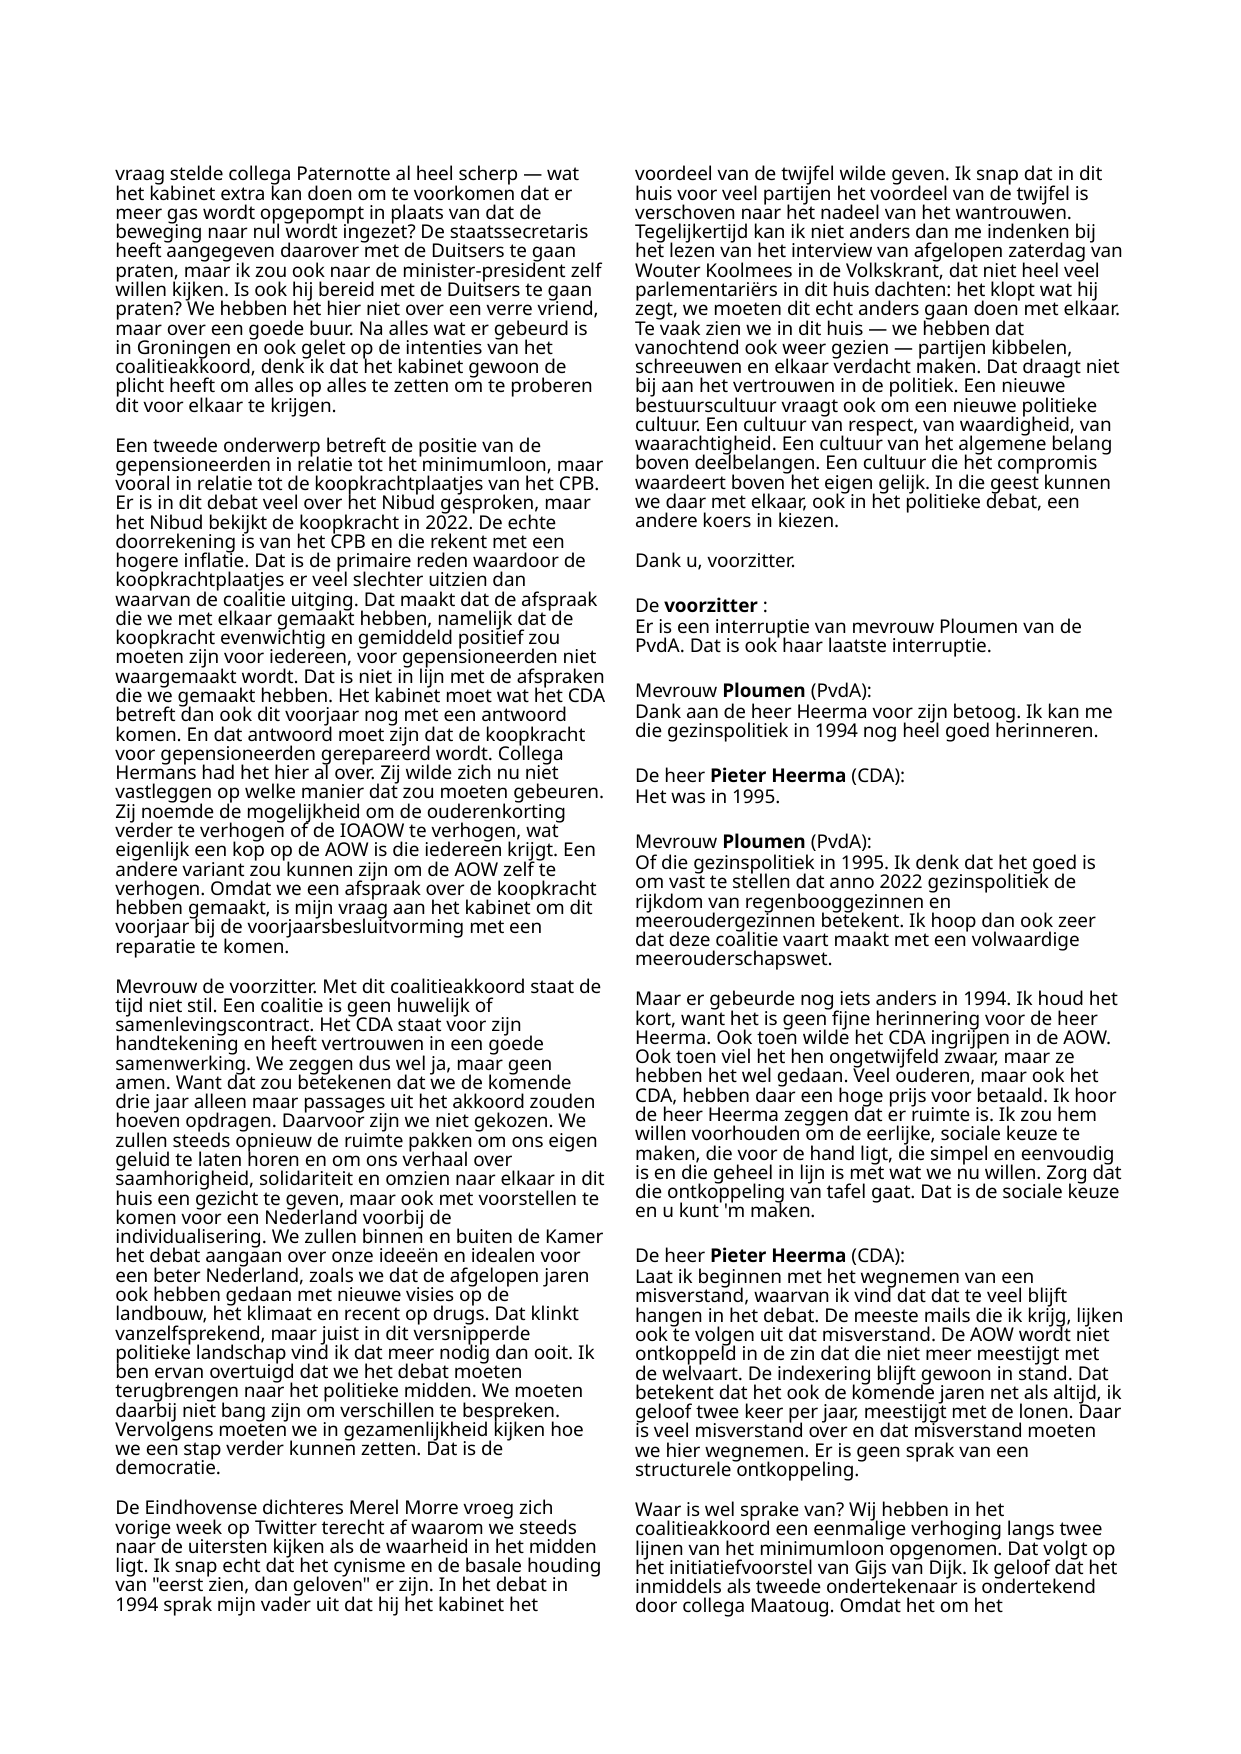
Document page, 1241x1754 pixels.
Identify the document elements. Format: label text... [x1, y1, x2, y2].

text De heer Pieter Heerma (CDA): [635, 1242, 1125, 1268]
text Dank aan de heer Heerma voor zijn betoog. Ik kan me die gezinspolitiek in 1994 nog heel goed herinneren. [635, 703, 1125, 742]
text Laat ik beginnen met het wegnemen van een misverstand, waarvan ik vind dat dat te veel blijft hangen in het debat. De meeste mails die ik krijg, lijken ook te volgen uit dat misverstand. De AOW wordt niet ontkoppeld in de zin dat die niet meer meestijgt met de welvaart. De indexering blijft gewoon in stand. Dat betekent dat het ook de komende jaren net als altijd, ik geloof twee keer per jaar, meestijgt met de lonen. Daar is veel misverstand over en dat misverstand moeten we hier wegnemen. Er is geen sprak van een structurele ontkoppeling. [635, 1268, 1125, 1480]
text Het was in 1995. [635, 788, 1125, 807]
text vraag stelde collega Paternotte al heel scherp — wat het kabinet extra kan doen om te voorkomen dat er meer gas wordt opgepompt in plaats van dat de beweging naar nul wordt ingezet? De staatssecretaris heeft aangegeven daarover met de Duitsers te gaan praten, maar ik zou ook naar de minister-president zelf willen kijken. Is ook hij bereid met de Duitsers te gaan praten? We hebben het hier niet over een verre vriend, maar over een goede buur. Na alles wat er gebeurd is in Groningen en ook gelet op de intenties van het coalitieakkoord, denk ik dat het kabinet gewoon de plicht heeft om alles op alles te zetten om te proberen dit voor elkaar te krijgen. [115, 165, 605, 416]
text Mevrouw Ploumen (PvdA): [635, 828, 1125, 854]
text Mevrouw Ploumen (PvdA): [635, 677, 1125, 703]
text Waar is wel sprake van? Wij hebben in het coalitieakkoord een eenmalige verhoging langs twee lijnen van het minimumloon opgenomen. Dat volgt op het initiatiefvoorstel van Gijs van Dijk. Ik geloof dat het inmiddels als tweede ondertekenaar is ondertekend door collega Maatoug. Omdat het om het [635, 1501, 1125, 1617]
text Dank u, voorzitter. [635, 552, 1125, 571]
text De voorzitter : [635, 592, 1125, 618]
text Of die gezinspolitiek in 1995. Ik denk dat het goed is om vast te stellen dat anno 2022 gezinspolitiek de rijkdom van regenbooggezinnen en meeroudergezinnen betekent. Ik hoop dan ook zeer dat deze coalitie vaart maakt met een volwaardige meerouderschapswet. [635, 854, 1125, 970]
text De heer Pieter Heerma (CDA): [635, 762, 1125, 788]
text Mevrouw de voorzitter. Met dit coalitieakkoord staat de tijd niet stil. Een coalitie is geen huwelijk of samenlevingscontract. Het CDA staat voor zijn handtekening en heeft vertrouwen in een goede samenwerking. We zeggen dus wel ja, maar geen amen. Want dat zou betekenen dat we de komende drie jaar alleen maar passages uit het akkoord zouden hoeven opdragen. Daarvoor zijn we niet gekozen. We zullen steeds opnieuw de ruimte pakken om ons eigen geluid te laten horen en om ons verhaal over saamhorigheid, solidariteit en omzien naar elkaar in dit huis een gezicht te geven, maar ook met voorstellen te komen voor een Nederland voorbij de individualisering. We zullen binnen en buiten de Kamer het debat aangaan over onze ideeën en idealen voor een beter Nederland, zoals we dat de afgelopen jaren ook hebben gedaan met nieuwe visies op de landbouw, het klimaat en recent op drugs. Dat klinkt vanzelfsprekend, maar juist in dit versnipperde politieke landschap vind ik dat meer nodig dan ooit. Ik ben ervan overtuigd dat we het debat moeten terugbrengen naar het politieke midden. We moeten daarbij niet bang zijn om verschillen te bespreken. Vervolgens moeten we in gezamenlijkheid kijken hoe we een stap verder kunnen zetten. Dat is de democratie. [115, 978, 605, 1479]
text Er is een interruptie van mevrouw Ploumen van de PvdA. Dat is ook haar laatste interruptie. [635, 618, 1125, 657]
text De Eindhovense dichteres Merel Morre vroeg zich vorige week op Twitter terecht af waarom we steeds naar de uitersten kijken als de waarheid in het midden ligt. Ik snap echt dat het cynisme en de basale houding van "eerst zien, dan geloven" er zijn. In het debat in 1994 sprak mijn vader uit dat hij het kabinet het [115, 1499, 605, 1615]
text Een tweede onderwerp betreft de positie van de gepensioneerden in relatie tot het minimumloon, maar vooral in relatie tot de koopkrachtplaatjes van het CPB. Er is in dit debat veel over het Nibud gesproken, maar het Nibud bekijkt de koopkracht in 2022. De echte doorrekening is van het CPB en die rekent met een hogere inflatie. Dat is de primaire reden waardoor de koopkrachtplaatjes er veel slechter uitzien dan waarvan de coalitie uitging. Dat maakt dat de afspraak die we met elkaar gemaakt hebben, namelijk dat de koopkracht evenwichtig en gemiddeld positief zou moeten zijn voor iedereen, voor gepensioneerden niet waargemaakt wordt. Dat is niet in lijn met de afspraken die we gemaakt hebben. Het kabinet moet wat het CDA betreft dan ook dit voorjaar nog met een antwoord komen. En dat antwoord moet zijn dat de koopkracht voor gepensioneerden gerepareerd wordt. Collega Hermans had het hier al over. Zij wilde zich nu niet vastleggen op welke manier dat zou moeten gebeuren. Zij noemde de mogelijkheid om de ouderenkorting verder te verhogen of de IOAOW te verhogen, wat eigenlijk een kop op de AOW is die iedereen krijgt. Een andere variant zou kunnen zijn om de AOW zelf te verhogen. Omdat we een afspraak over de koopkracht hebben gemaakt, is mijn vraag aan het kabinet om dit voorjaar bij de voorjaarsbesluitvorming met een reparatie te komen. [115, 437, 605, 957]
text voordeel van de twijfel wilde geven. Ik snap dat in dit huis voor veel partijen het voordeel van de twijfel is verschoven naar het nadeel van het wantrouwen. Tegelijkertijd kan ik niet anders dan me indenken bij het lezen van het interview van afgelopen zaterdag van Wouter Koolmees in de Volkskrant, dat niet heel veel parlementariërs in dit huis dachten: het klopt wat hij zegt, we moeten dit echt anders gaan doen met elkaar. Te vaak zien we in dit huis — we hebben dat vanochtend ook weer gezien — partijen kibbelen, schreeuwen en elkaar verdacht maken. Dat draagt niet bij aan het vertrouwen in de politiek. Een nieuwe bestuurscultuur vraagt ook om een nieuwe politieke cultuur. Een cultuur van respect, van waardigheid, van waarachtigheid. Een cultuur van het algemene belang boven deelbelangen. Een cultuur die het compromis waardeert boven het eigen gelijk. In die geest kunnen we daar met elkaar, ook in het politieke debat, een andere koers in kiezen. [635, 165, 1125, 531]
text Maar er gebeurde nog iets anders in 1994. Ik houd het kort, want het is geen fijne herinnering voor de heer Heerma. Ook toen wilde het CDA ingrijpen in de AOW. Ook toen viel het hen ongetwijfeld zwaar, maar ze hebben het wel gedaan. Veel ouderen, maar ook het CDA, hebben daar een hoge prijs voor betaald. Ik hoor de heer Heerma zeggen dat er ruimte is. Ik zou hem willen voorhouden om de eerlijke, sociale keuze te maken, die voor de hand ligt, die simpel en eenvoudig is en die geheel in lijn is met wat we nu willen. Zorg dat die ontkoppeling van tafel gaat. Dat is de sociale keuze en u kunt 'm maken. [635, 990, 1125, 1222]
